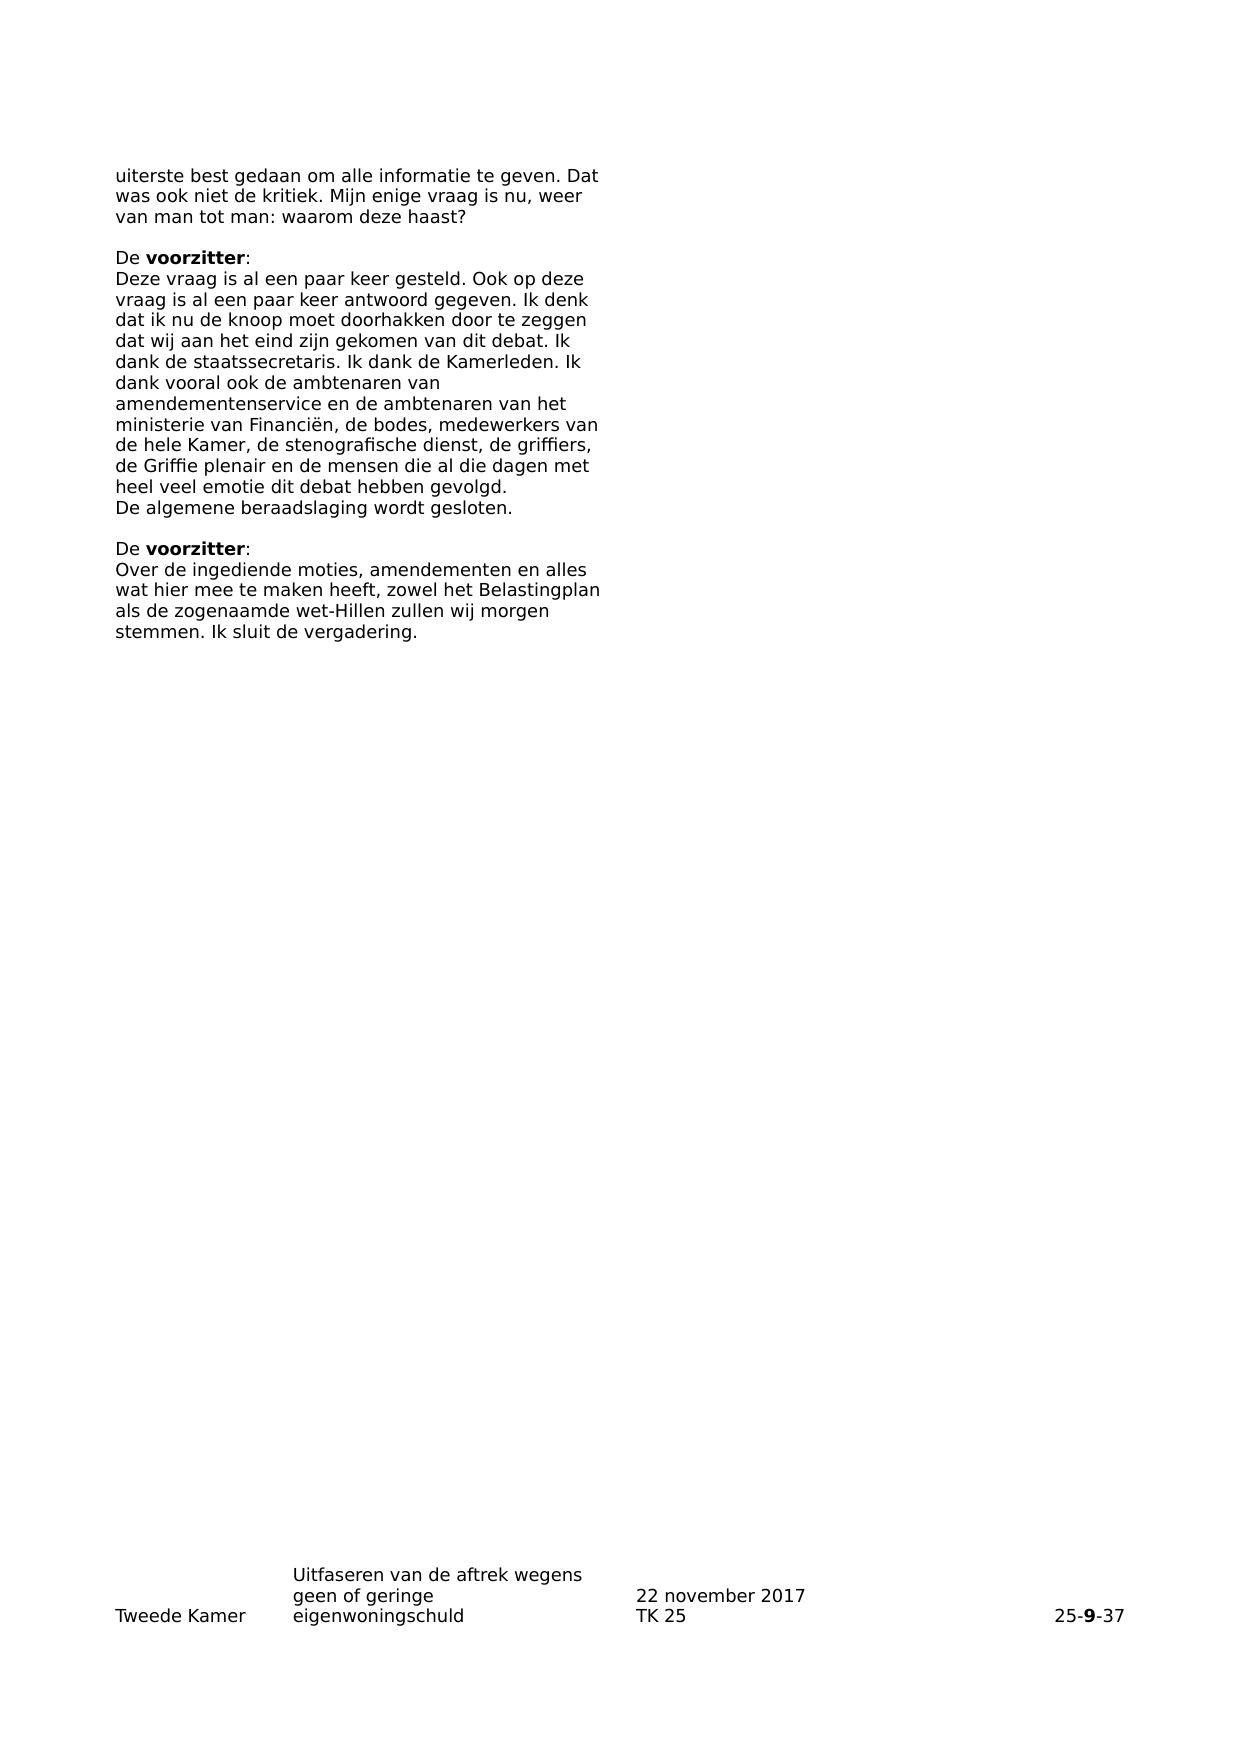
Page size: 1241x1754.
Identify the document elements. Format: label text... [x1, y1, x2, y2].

text Deze vraag is al een paar keer gesteld. Ook op deze vraag is al een paar keer antwoord gegeven. Ik denk dat ik nu de knoop moet doorhakken door te zeggen dat wij aan het eind zijn gekomen van dit debat. Ik dank de staatssecretaris. Ik dank de Kamerleden. Ik dank vooral ook de ambtenaren van amendementenservice en de ambtenaren van het ministerie van Financiën, de bodes, medewerkers van de hele Kamer, de stenografische dienst, de griffiers, de Griffie plenair en de mensen die al die dagen met heel veel emotie dit debat hebben gevolgd. [115, 268, 605, 498]
text De voorzitter: [115, 248, 605, 268]
text De algemene beraadslaging wordt gesloten. [115, 498, 605, 518]
text De voorzitter: [115, 538, 605, 559]
text Over de ingediende moties, amendementen en alles wat hier mee te maken heeft, zowel het Belastingplan als de zogenaamde wet-Hillen zullen wij morgen stemmen. Ik sluit de vergadering. [115, 559, 605, 643]
text uiterste best gedaan om alle informatie te geven. Dat was ook niet de kritiek. Mijn enige vraag is nu, weer van man tot man: waarom deze haast? [115, 165, 605, 228]
